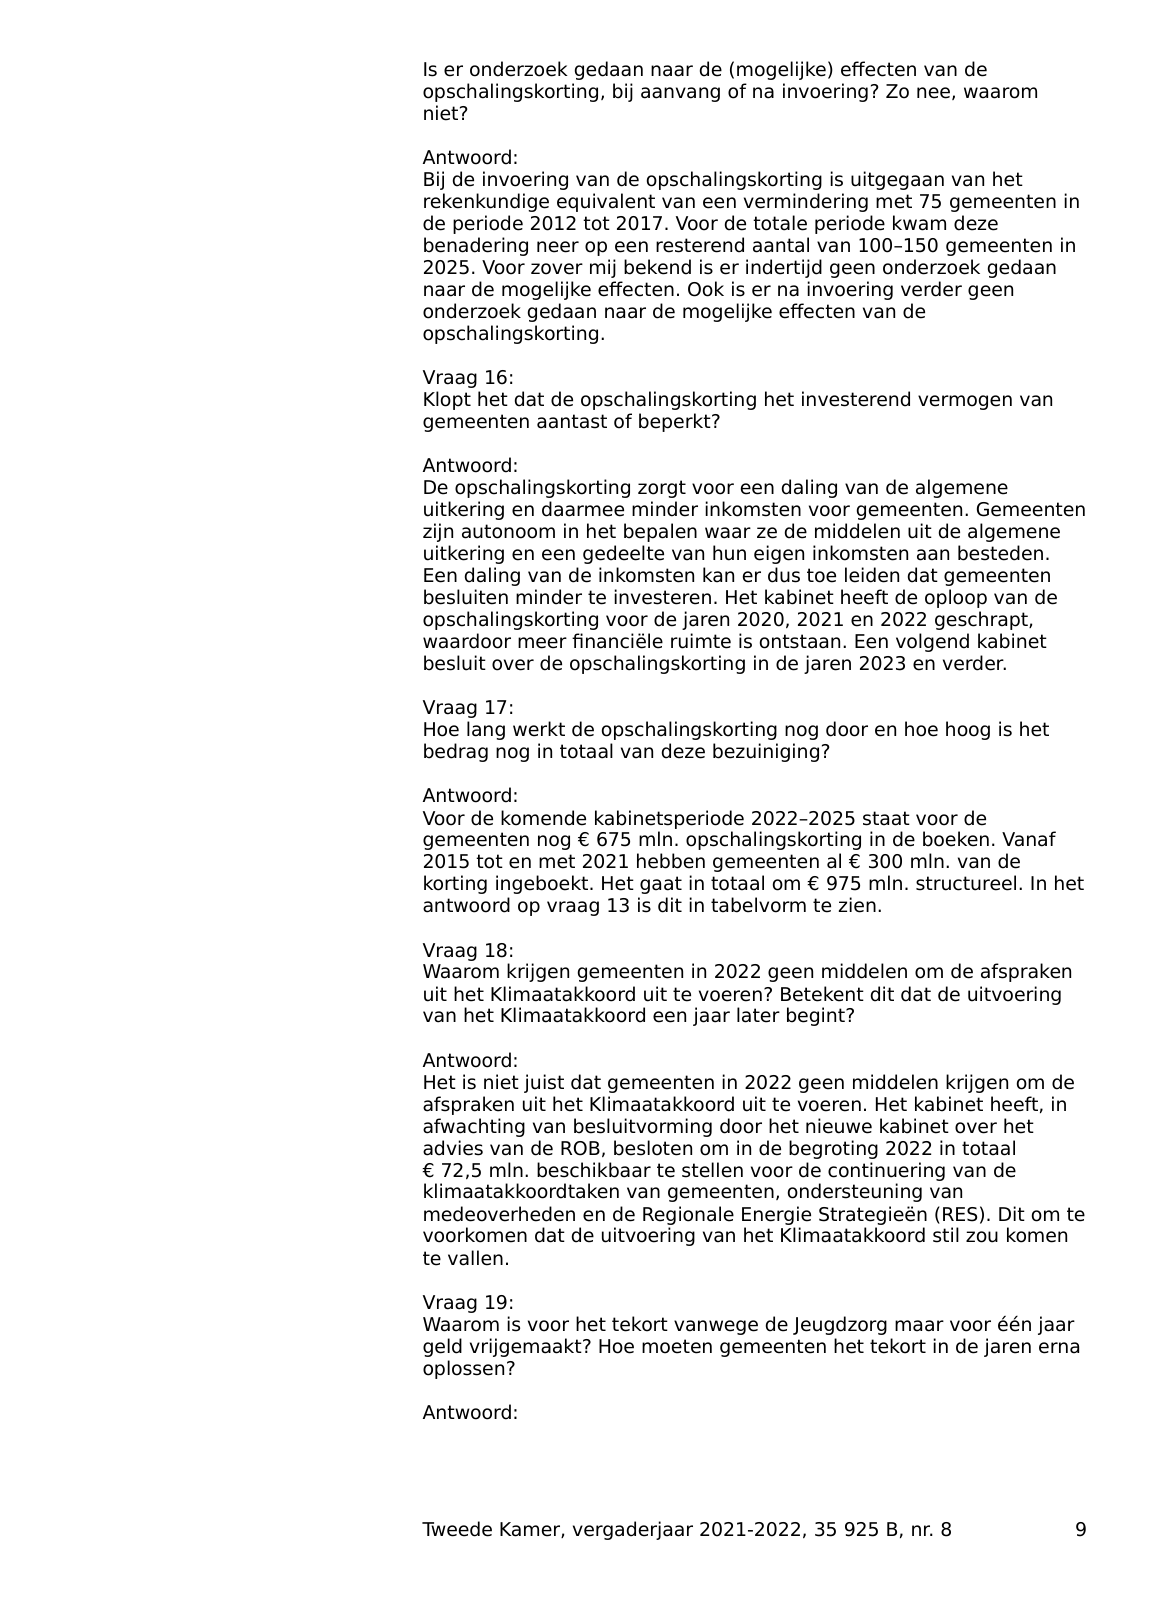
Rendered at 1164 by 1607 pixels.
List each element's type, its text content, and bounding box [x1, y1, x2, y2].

text Waarom is voor het tekort vanwege de Jeugdzorg maar voor één jaar geld vrijgemaakt? Hoe moeten gemeenten het tekort in de jaren erna oplossen? [422, 1313, 1087, 1379]
text Vraag 16: [422, 367, 1087, 389]
text Bij de invoering van de opschalingskorting is uitgegaan van het rekenkundige equivalent van een vermindering met 75 gemeenten in de periode 2012 tot 2017. Voor de totale periode kwam deze benadering neer op een resterend aantal van 100–150 gemeenten in 2025. Voor zover mij bekend is er indertijd geen onderzoek gedaan naar de mogelijke effecten. Ook is er na invoering verder geen onderzoek gedaan naar de mogelijke effecten van de opschalingskorting. [422, 169, 1087, 345]
text Antwoord: [422, 455, 1087, 477]
text Voor de komende kabinetsperiode 2022–2025 staat voor de gemeenten nog € 675 mln. opschalingskorting in de boeken. Vanaf 2015 tot en met 2021 hebben gemeenten al € 300 mln. van de korting ingeboekt. Het gaat in totaal om € 975 mln. structureel. In het antwoord op vraag 13 is dit in tabelvorm te zien. [422, 807, 1087, 917]
text Antwoord: [422, 1049, 1087, 1072]
text Vraag 19: [422, 1292, 1087, 1313]
text Klopt het dat de opschalingskorting het investerend vermogen van gemeenten aantast of beperkt? [422, 389, 1087, 433]
text Antwoord: [422, 785, 1087, 807]
text Hoe lang werkt de opschalingskorting nog door en hoe hoog is het bedrag nog in totaal van deze bezuiniging? [422, 719, 1087, 763]
text Antwoord: [422, 1402, 1087, 1424]
text Vraag 18: [422, 939, 1087, 961]
text Antwoord: [422, 147, 1087, 169]
text De opschalingskorting zorgt voor een daling van de algemene uitkering en daarmee minder inkomsten voor gemeenten. Gemeenten zijn autonoom in het bepalen waar ze de middelen uit de algemene uitkering en een gedeelte van hun eigen inkomsten aan besteden. Een daling van de inkomsten kan er dus toe leiden dat gemeenten besluiten minder te investeren. Het kabinet heeft de oploop van de opschalingskorting voor de jaren 2020, 2021 en 2022 geschrapt, waardoor meer financiële ruimte is ontstaan. Een volgend kabinet besluit over de opschalingskorting in de jaren 2023 en verder. [422, 477, 1087, 675]
text Het is niet juist dat gemeenten in 2022 geen middelen krijgen om de afspraken uit het Klimaatakkoord uit te voeren. Het kabinet heeft, in afwachting van besluitvorming door het nieuwe kabinet over het advies van de ROB, besloten om in de begroting 2022 in totaal € 72,5 mln. beschikbaar te stellen voor de continuering van de klimaatakkoordtaken van gemeenten, ondersteuning van medeoverheden en de Regionale Energie Strategieën (RES). Dit om te voorkomen dat de uitvoering van het Klimaatakkoord stil zou komen te vallen. [422, 1072, 1087, 1269]
text Waarom krijgen gemeenten in 2022 geen middelen om de afspraken uit het Klimaatakkoord uit te voeren? Betekent dit dat de uitvoering van het Klimaatakkoord een jaar later begint? [422, 961, 1087, 1027]
text Vraag 17: [422, 697, 1087, 719]
text Is er onderzoek gedaan naar de (mogelijke) effecten van de opschalingskorting, bij aanvang of na invoering? Zo nee, waarom niet? [422, 59, 1087, 125]
